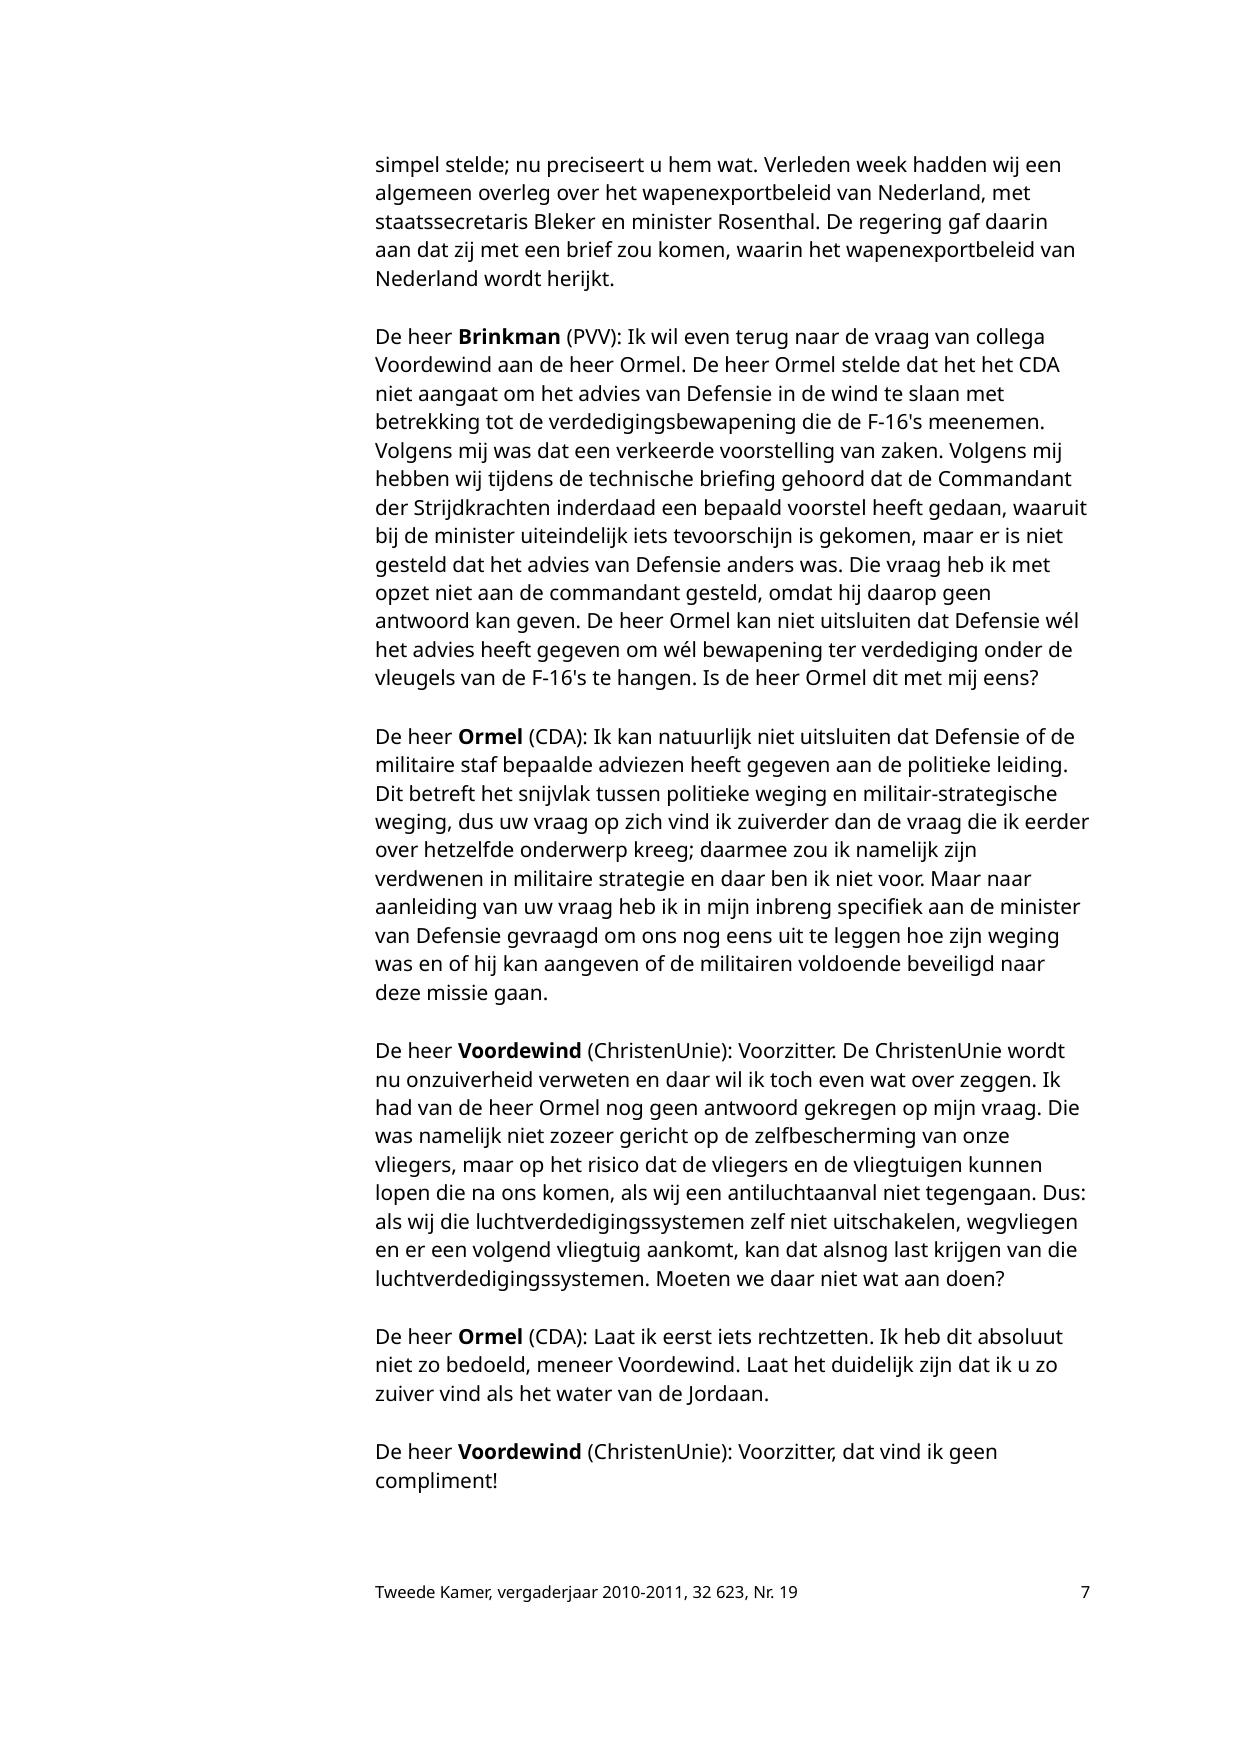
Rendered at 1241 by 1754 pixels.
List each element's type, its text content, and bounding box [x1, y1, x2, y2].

text De heer Ormel (CDA): Ik kan natuurlijk niet uitsluiten dat Defensie of de militaire staf bepaalde adviezen heeft gegeven aan de politieke leiding. Dit betreft het snijvlak tussen politieke weging en militair-strategische weging, dus uw vraag op zich vind ik zuiverder dan de vraag die ik eerder over hetzelfde onderwerp kreeg; daarmee zou ik namelijk zijn verdwenen in militaire strategie en daar ben ik niet voor. Maar naar aanleiding van uw vraag heb ik in mijn inbreng specifiek aan de minister van Defensie gevraagd om ons nog eens uit te leggen hoe zijn weging was en of hij kan aangeven of de militairen voldoende beveiligd naar deze missie gaan. [375, 722, 1090, 1006]
text De heer Voordewind (ChristenUnie): Voorzitter, dat vind ik geen compliment! [375, 1437, 1090, 1494]
text simpel stelde; nu preciseert u hem wat. Verleden week hadden wij een algemeen overleg over het wapenexportbeleid van Nederland, met staatssecretaris Bleker en minister Rosenthal. De regering gaf daarin aan dat zij met een brief zou komen, waarin het wapenexportbeleid van Nederland wordt herijkt. [375, 150, 1090, 292]
text De heer Ormel (CDA): Laat ik eerst iets rechtzetten. Ik heb dit absoluut niet zo bedoeld, meneer Voordewind. Laat het duidelijk zijn dat ik u zo zuiver vind als het water van de Jordaan. [375, 1322, 1090, 1407]
text De heer Voordewind (ChristenUnie): Voorzitter. De ChristenUnie wordt nu onzuiverheid verweten en daar wil ik toch even wat over zeggen. Ik had van de heer Ormel nog geen antwoord gekregen op mijn vraag. Die was namelijk niet zozeer gericht op de zelfbescherming van onze vliegers, maar op het risico dat de vliegers en de vliegtuigen kunnen lopen die na ons komen, als wij een antiluchtaanval niet tegengaan. Dus: als wij die luchtverdedigingssystemen zelf niet uitschakelen, wegvliegen en er een volgend vliegtuig aankomt, kan dat alsnog last krijgen van die luchtverdedigingssystemen. Moeten we daar niet wat aan doen? [375, 1036, 1090, 1292]
text De heer Brinkman (PVV): Ik wil even terug naar de vraag van collega Voordewind aan de heer Ormel. De heer Ormel stelde dat het het CDA niet aangaat om het advies van Defensie in de wind te slaan met betrekking tot de verdedigingsbewapening die de F-16's meenemen. Volgens mij was dat een verkeerde voorstelling van zaken. Volgens mij hebben wij tijdens de technische briefing gehoord dat de Commandant der Strijdkrachten inderdaad een bepaald voorstel heeft gedaan, waaruit bij de minister uiteindelijk iets tevoorschijn is gekomen, maar er is niet gesteld dat het advies van Defensie anders was. Die vraag heb ik met opzet niet aan de commandant gesteld, omdat hij daarop geen antwoord kan geven. De heer Ormel kan niet uitsluiten dat Defensie wél het advies heeft gegeven om wél bewapening ter verdediging onder de vleugels van de F-16's te hangen. Is de heer Ormel dit met mij eens? [375, 322, 1090, 692]
